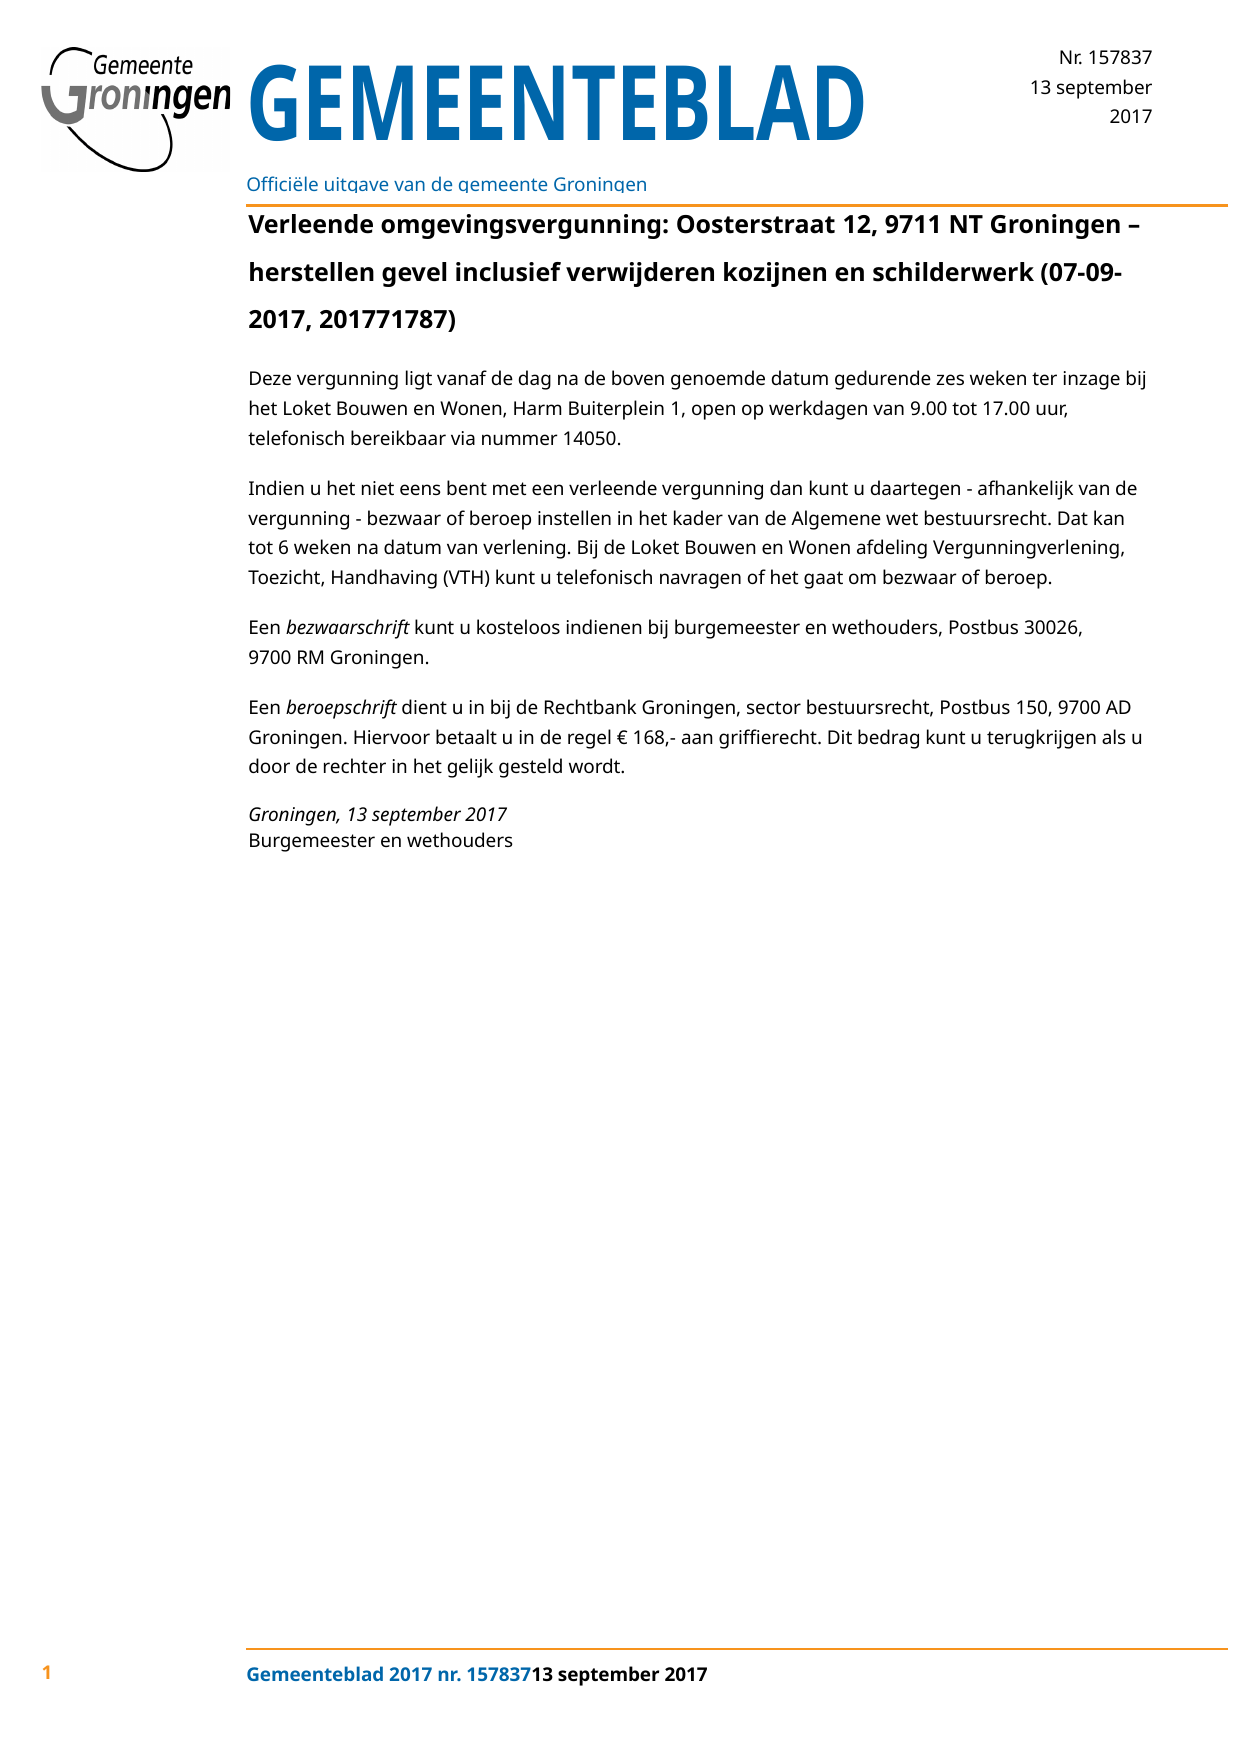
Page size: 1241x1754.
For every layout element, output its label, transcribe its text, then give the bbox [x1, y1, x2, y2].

text Een beroepschrift dient u in bij de Rechtbank Groningen, sector bestuursrecht, Postbus 150, 9700 AD Groningen. Hiervoor betaalt u in de regel € 168,- aan griffierecht. Dit bedrag kunt u terugkrijgen als u door de rechter in het gelijk gesteld wordt. [248, 694, 1152, 779]
text Groningen, 13 september 2017 [248, 801, 1152, 827]
text Deze vergunning ligt vanaf de dag na de boven genoemde datum gedurende zes weken ter inzage bij het Loket Bouwen en Wonen, Harm Buiterplein 1, open op werkdagen van 9.00 tot 17.00 uur, telefonisch bereikbaar via nummer 14050. [248, 366, 1152, 450]
text Een bezwaarschrift kunt u kosteloos indienen bij burgemeester en wethouders, Postbus 30026, 9700 RM Groningen. [248, 614, 1152, 669]
text Burgemeester en wethouders [248, 827, 1152, 853]
text Indien u het niet eens bent met een verleende vergunning dan kunt u daartegen - afhankelijk van de vergunning - bezwaar of beroep instellen in het kader van de Algemene wet bestuursrecht. Dat kan tot 6 weken na datum van verlening. Bij de Loket Bouwen en Wonen afdeling Vergunningverlening, Toezicht, Handhaving (VTH) kunt u telefonisch navragen of het gaat om bezwaar of beroep. [248, 475, 1152, 589]
text Verleende omgevingsvergunning: Oosterstraat 12, 9711 NT Groningen – herstellen gevel inclusief verwijderen kozijnen en schilderwerk (07-09-2017, 201771787) [248, 207, 1152, 336]
picture [41, 47, 231, 172]
